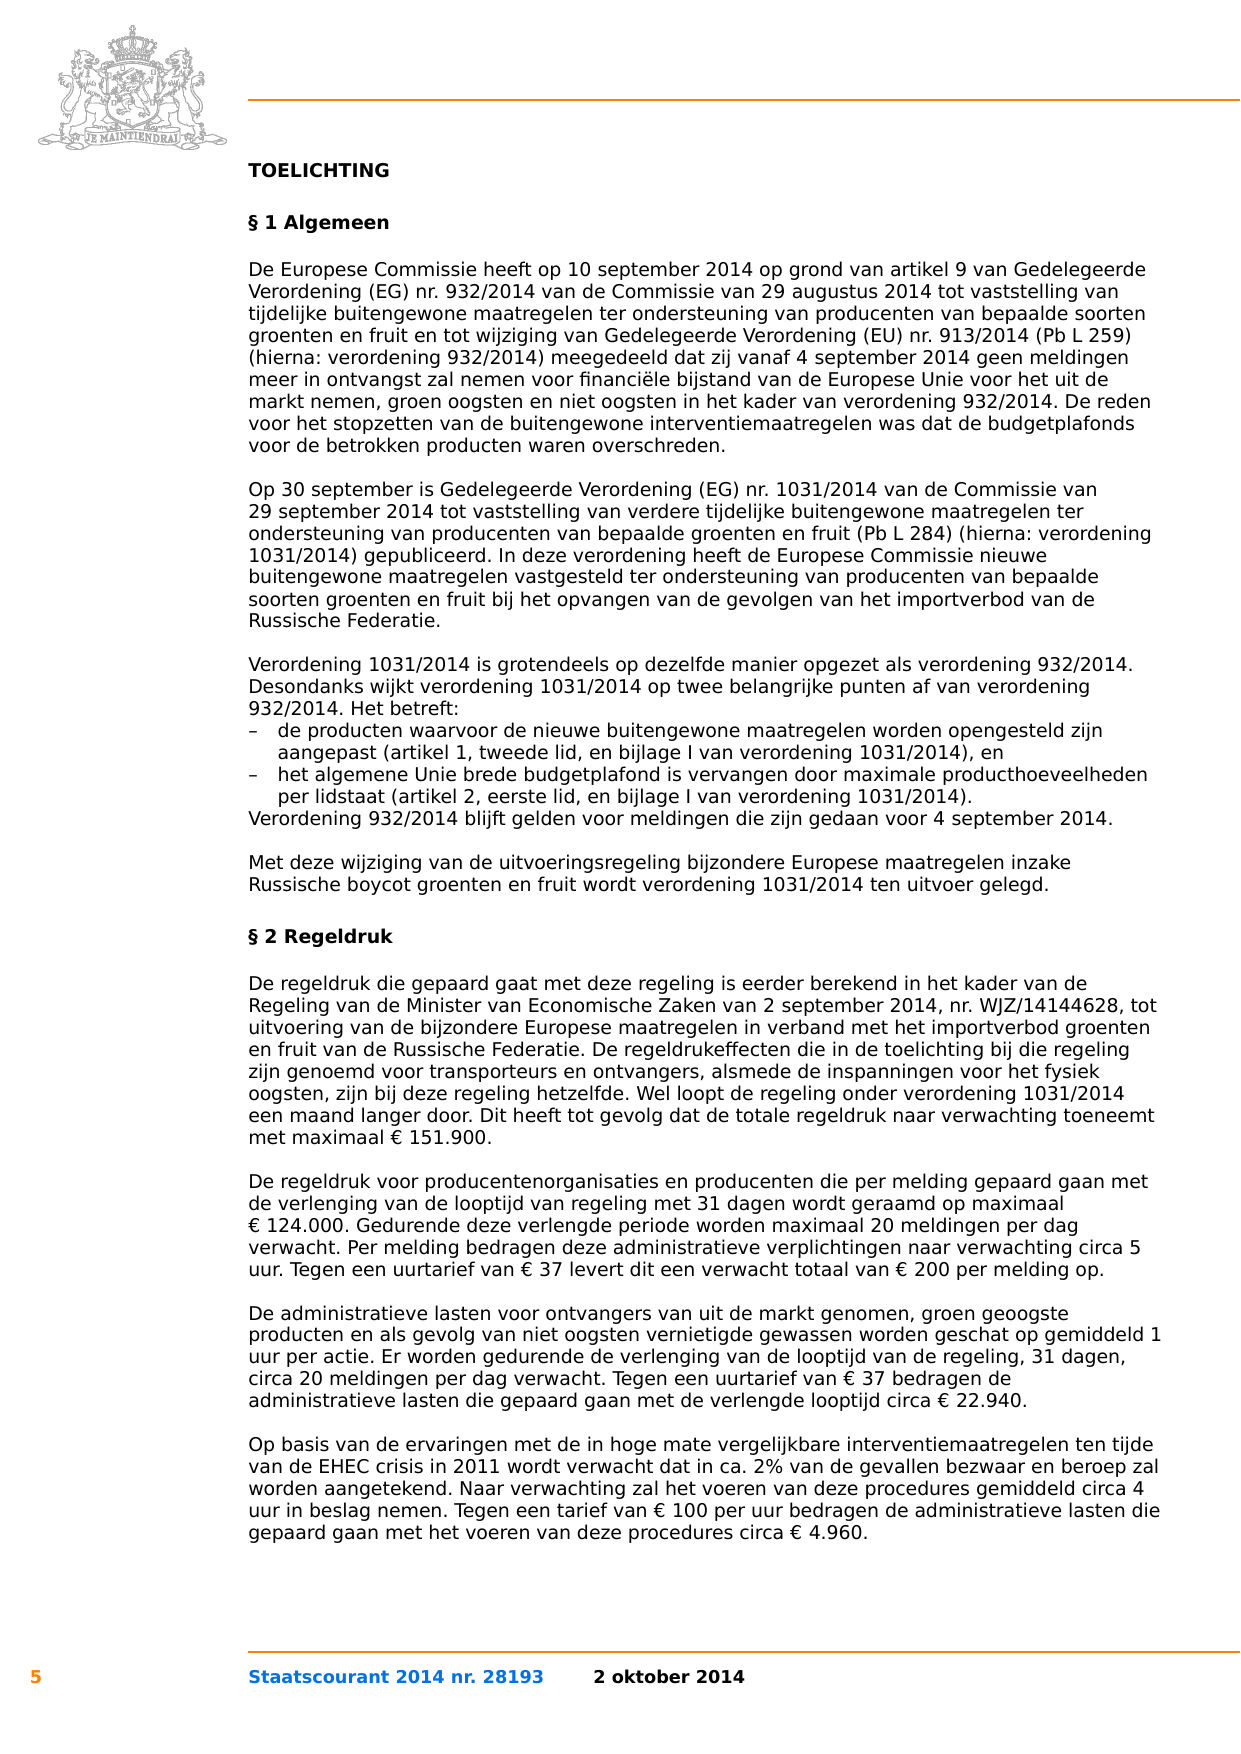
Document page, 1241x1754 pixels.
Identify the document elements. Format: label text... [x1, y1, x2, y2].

subtitle § 1 Algemeen [248, 212, 1163, 234]
picture [38, 25, 227, 150]
text De Europese Commissie heeft op 10 september 2014 op grond van artikel 9 van Gedelegeerde Verordening (EG) nr. 932/2014 van de Commissie van 29 augustus 2014 tot vaststelling van tijdelijke buitengewone maatregelen ter ondersteuning van producenten van bepaalde soorten groenten en fruit en tot wijziging van Gedelegeerde Verordening (EU) nr. 913/2014 (Pb L 259) (hierna: verordening 932/2014) meegedeeld dat zij vanaf 4 september 2014 geen meldingen meer in ontvangst zal nemen voor financiële bijstand van de Europese Unie voor het uit de markt nemen, groen oogsten en niet oogsten in het kader van verordening 932/2014. De reden voor het stopzetten van de buitengewone interventiemaatregelen was dat de budgetplafonds voor de betrokken producten waren overschreden. [248, 259, 1163, 457]
text Verordening 932/2014 blijft gelden voor meldingen die zijn gedaan voor 4 september 2014. [248, 808, 1163, 830]
text Op basis van de ervaringen met de in hoge mate vergelijkbare interventiemaatregelen ten tijde van de EHEC crisis in 2011 wordt verwacht dat in ca. 2% van de gevallen bezwaar en beroep zal worden aangetekend. Naar verwachting zal het voeren van deze procedures gemiddeld circa 4 uur in beslag nemen. Tegen een tarief van € 100 per uur bedragen de administratieve lasten die gepaard gaan met het voeren van deze procedures circa € 4.960. [248, 1434, 1163, 1544]
text Met deze wijziging van de uitvoeringsregeling bijzondere Europese maatregelen inzake Russische boycot groenten en fruit wordt verordening 1031/2014 ten uitvoer gelegd. [248, 852, 1163, 896]
subtitle § 2 Regeldruk [248, 926, 1163, 948]
text – de producten waarvoor de nieuwe buitengewone maatregelen worden opengesteld zijn aangepast (artikel 1, tweede lid, en bijlage I van verordening 1031/2014), en [248, 720, 1163, 764]
text – het algemene Unie brede budgetplafond is vervangen door maximale producthoeveelheden per lidstaat (artikel 2, eerste lid, en bijlage I van verordening 1031/2014). [248, 764, 1163, 808]
text De regeldruk voor producentenorganisaties en producenten die per melding gepaard gaan met de verlenging van de looptijd van regeling met 31 dagen wordt geraamd op maximaal € 124.000. Gedurende deze verlengde periode worden maximaal 20 meldingen per dag verwacht. Per melding bedragen deze administratieve verplichtingen naar verwachting circa 5 uur. Tegen een uurtarief van € 37 levert dit een verwacht totaal van € 200 per melding op. [248, 1171, 1163, 1281]
text Verordening 1031/2014 is grotendeels op dezelfde manier opgezet als verordening 932/2014. Desondanks wijkt verordening 1031/2014 op twee belangrijke punten af van verordening 932/2014. Het betreft: [248, 654, 1163, 720]
text De administratieve lasten voor ontvangers van uit de markt genomen, groen geoogste producten en als gevolg van niet oogsten vernietigde gewassen worden geschat op gemiddeld 1 uur per actie. Er worden gedurende de verlenging van de looptijd van de regeling, 31 dagen, circa 20 meldingen per dag verwacht. Tegen een uurtarief van € 37 bedragen de administratieve lasten die gepaard gaan met de verlengde looptijd circa € 22.940. [248, 1302, 1163, 1412]
subtitle TOELICHTING [248, 160, 1163, 182]
text Op 30 september is Gedelegeerde Verordening (EG) nr. 1031/2014 van de Commissie van 29 september 2014 tot vaststelling van verdere tijdelijke buitengewone maatregelen ter ondersteuning van producenten van bepaalde groenten en fruit (Pb L 284) (hierna: verordening 1031/2014) gepubliceerd. In deze verordening heeft de Europese Commissie nieuwe buitengewone maatregelen vastgesteld ter ondersteuning van producenten van bepaalde soorten groenten en fruit bij het opvangen van de gevolgen van het importverbod van de Russische Federatie. [248, 478, 1163, 632]
text De regeldruk die gepaard gaat met deze regeling is eerder berekend in het kader van de Regeling van de Minister van Economische Zaken van 2 september 2014, nr. WJZ/14144628, tot uitvoering van de bijzondere Europese maatregelen in verband met het importverbod groenten en fruit van de Russische Federatie. De regeldrukeffecten die in de toelichting bij die regeling zijn genoemd voor transporteurs en ontvangers, alsmede de inspanningen voor het fysiek oogsten, zijn bij deze regeling hetzelfde. Wel loopt de regeling onder verordening 1031/2014 een maand langer door. Dit heeft tot gevolg dat de totale regeldruk naar verwachting toeneemt met maximaal € 151.900. [248, 973, 1163, 1149]
